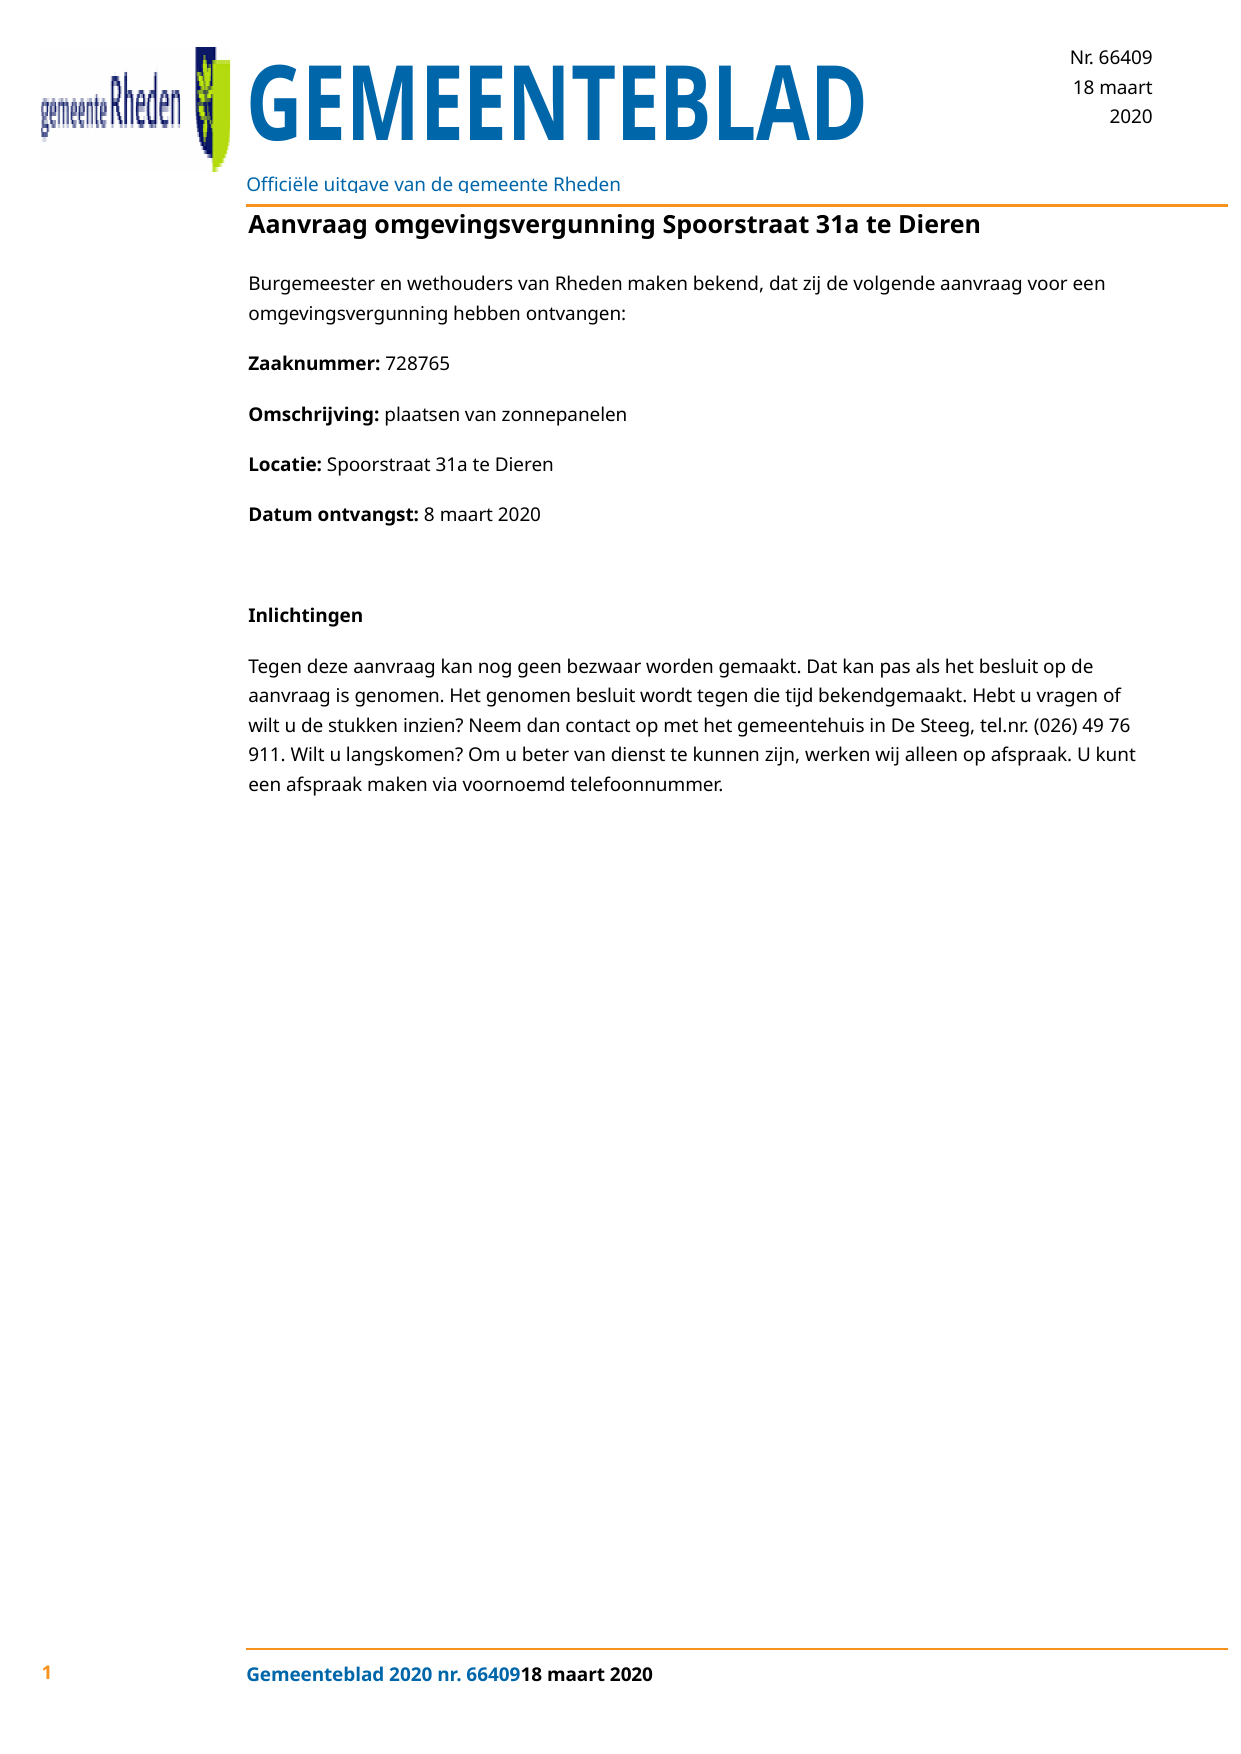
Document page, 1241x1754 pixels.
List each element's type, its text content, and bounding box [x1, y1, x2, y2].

text Datum ontvangst: 8 maart 2020 [248, 502, 1152, 527]
text Locatie: Spoorstraat 31a te Dieren [248, 451, 1152, 477]
text Inlichtingen [248, 602, 1152, 628]
text Tegen deze aanvraag kan nog geen bezwaar worden gemaakt. Dat kan pas als het besluit op de aanvraag is genomen. Het genomen besluit wordt tegen die tijd bekendgemaakt. Hebt u vragen of wilt u de stukken inzien? Neem dan contact op met het gemeentehuis in De Steeg, tel.nr. (026) 49 76 911. Wilt u langskomen? Om u beter van dienst te kunnen zijn, werken wij alleen op afspraak. U kunt een afspraak maken via voornoemd telefoonnummer. [248, 653, 1152, 797]
picture [41, 47, 231, 172]
text Aanvraag omgevingsvergunning Spoorstraat 31a te Dieren [248, 207, 1152, 241]
text Burgemeester en wethouders van Rheden maken bekend, dat zij de volgende aanvraag voor een omgevingsvergunning hebben ontvangen: [248, 270, 1152, 326]
text Omschrijving: plaatsen van zonnepanelen [248, 401, 1152, 426]
text Zaaknummer: 728765 [248, 350, 1152, 376]
